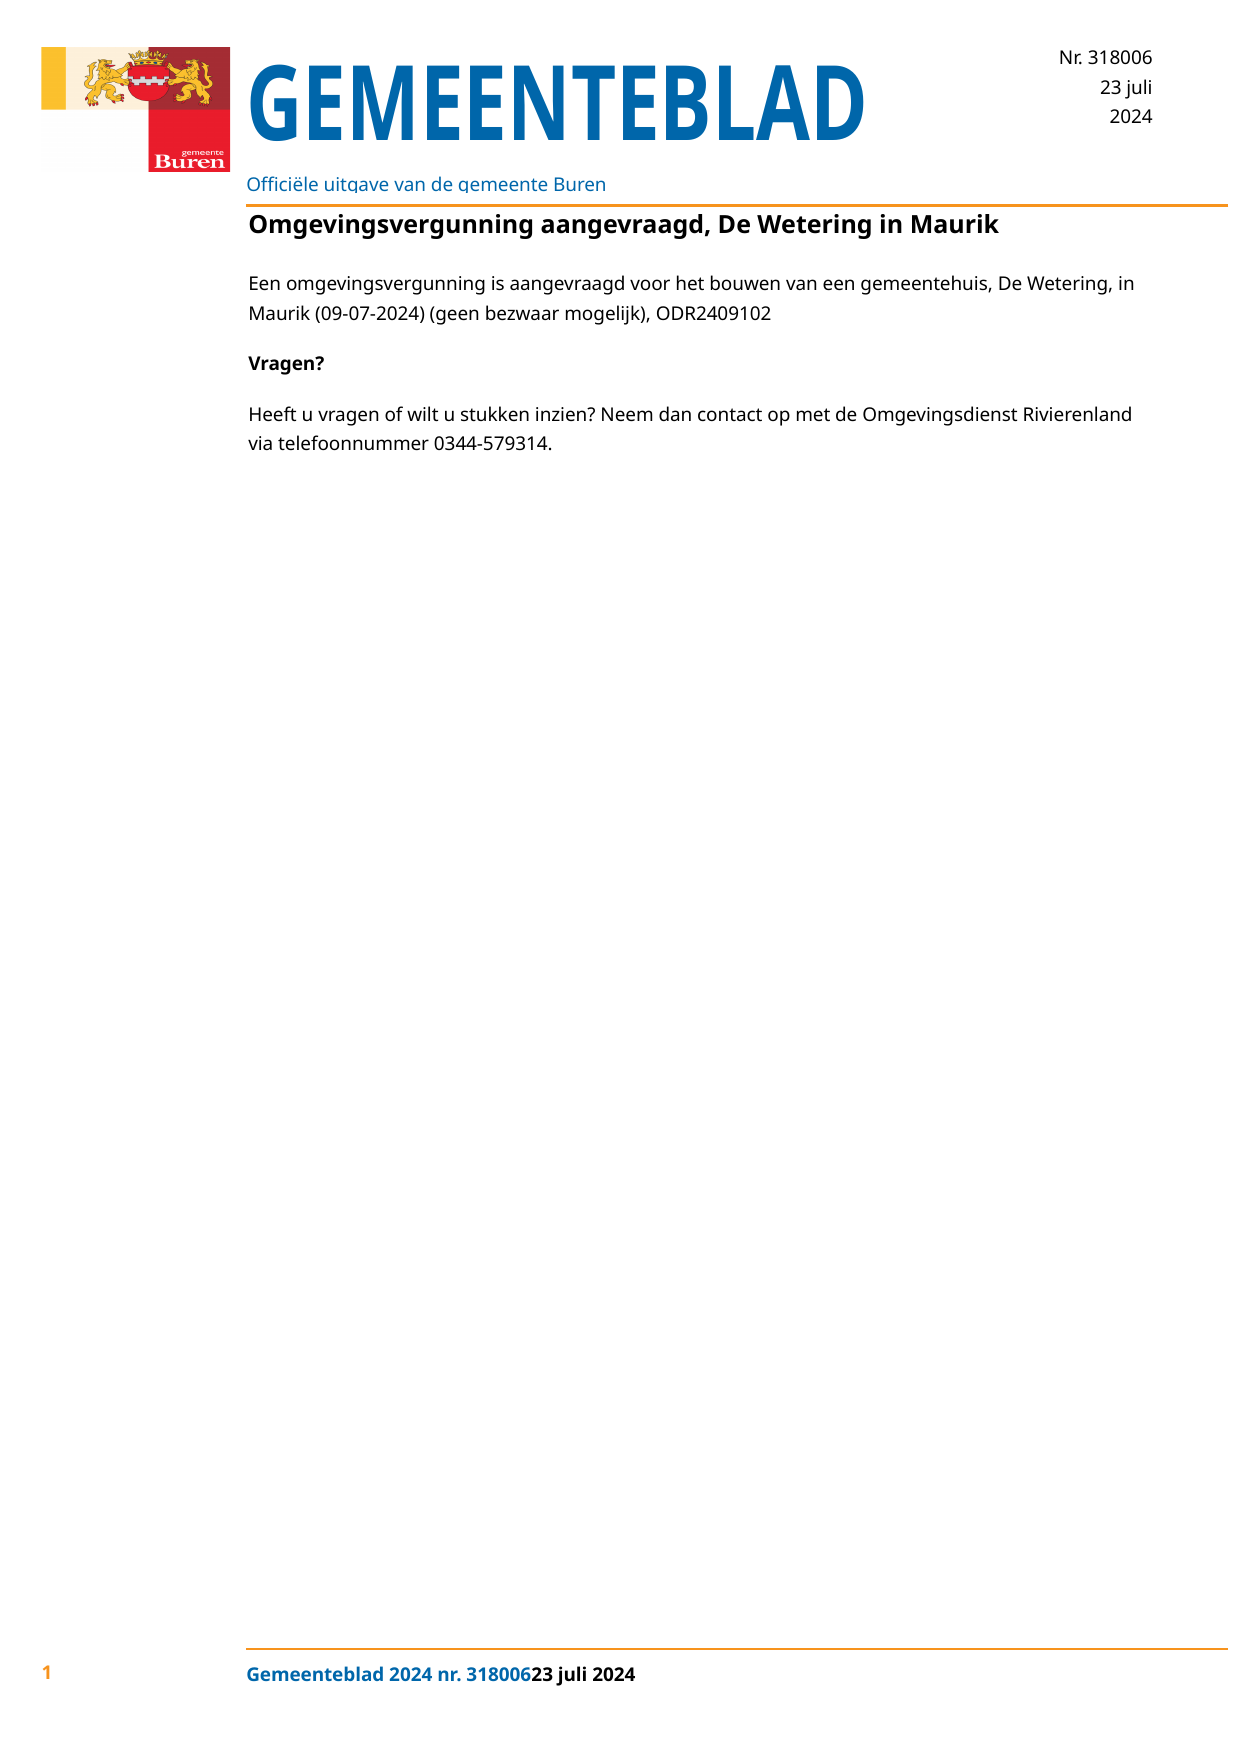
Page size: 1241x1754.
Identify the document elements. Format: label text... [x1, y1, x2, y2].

text Vragen? [248, 350, 1152, 376]
picture [41, 47, 231, 172]
text Een omgevingsvergunning is aangevraagd voor het bouwen van een gemeentehuis, De Wetering, in Maurik (09-07-2024) (geen bezwaar mogelijk), ODR2409102 [248, 270, 1152, 326]
text Omgevingsvergunning aangevraagd, De Wetering in Maurik [248, 207, 1152, 241]
text Heeft u vragen of wilt u stukken inzien? Neem dan contact op met de Omgevingsdienst Rivierenland via telefoonnummer 0344-579314. [248, 401, 1152, 456]
